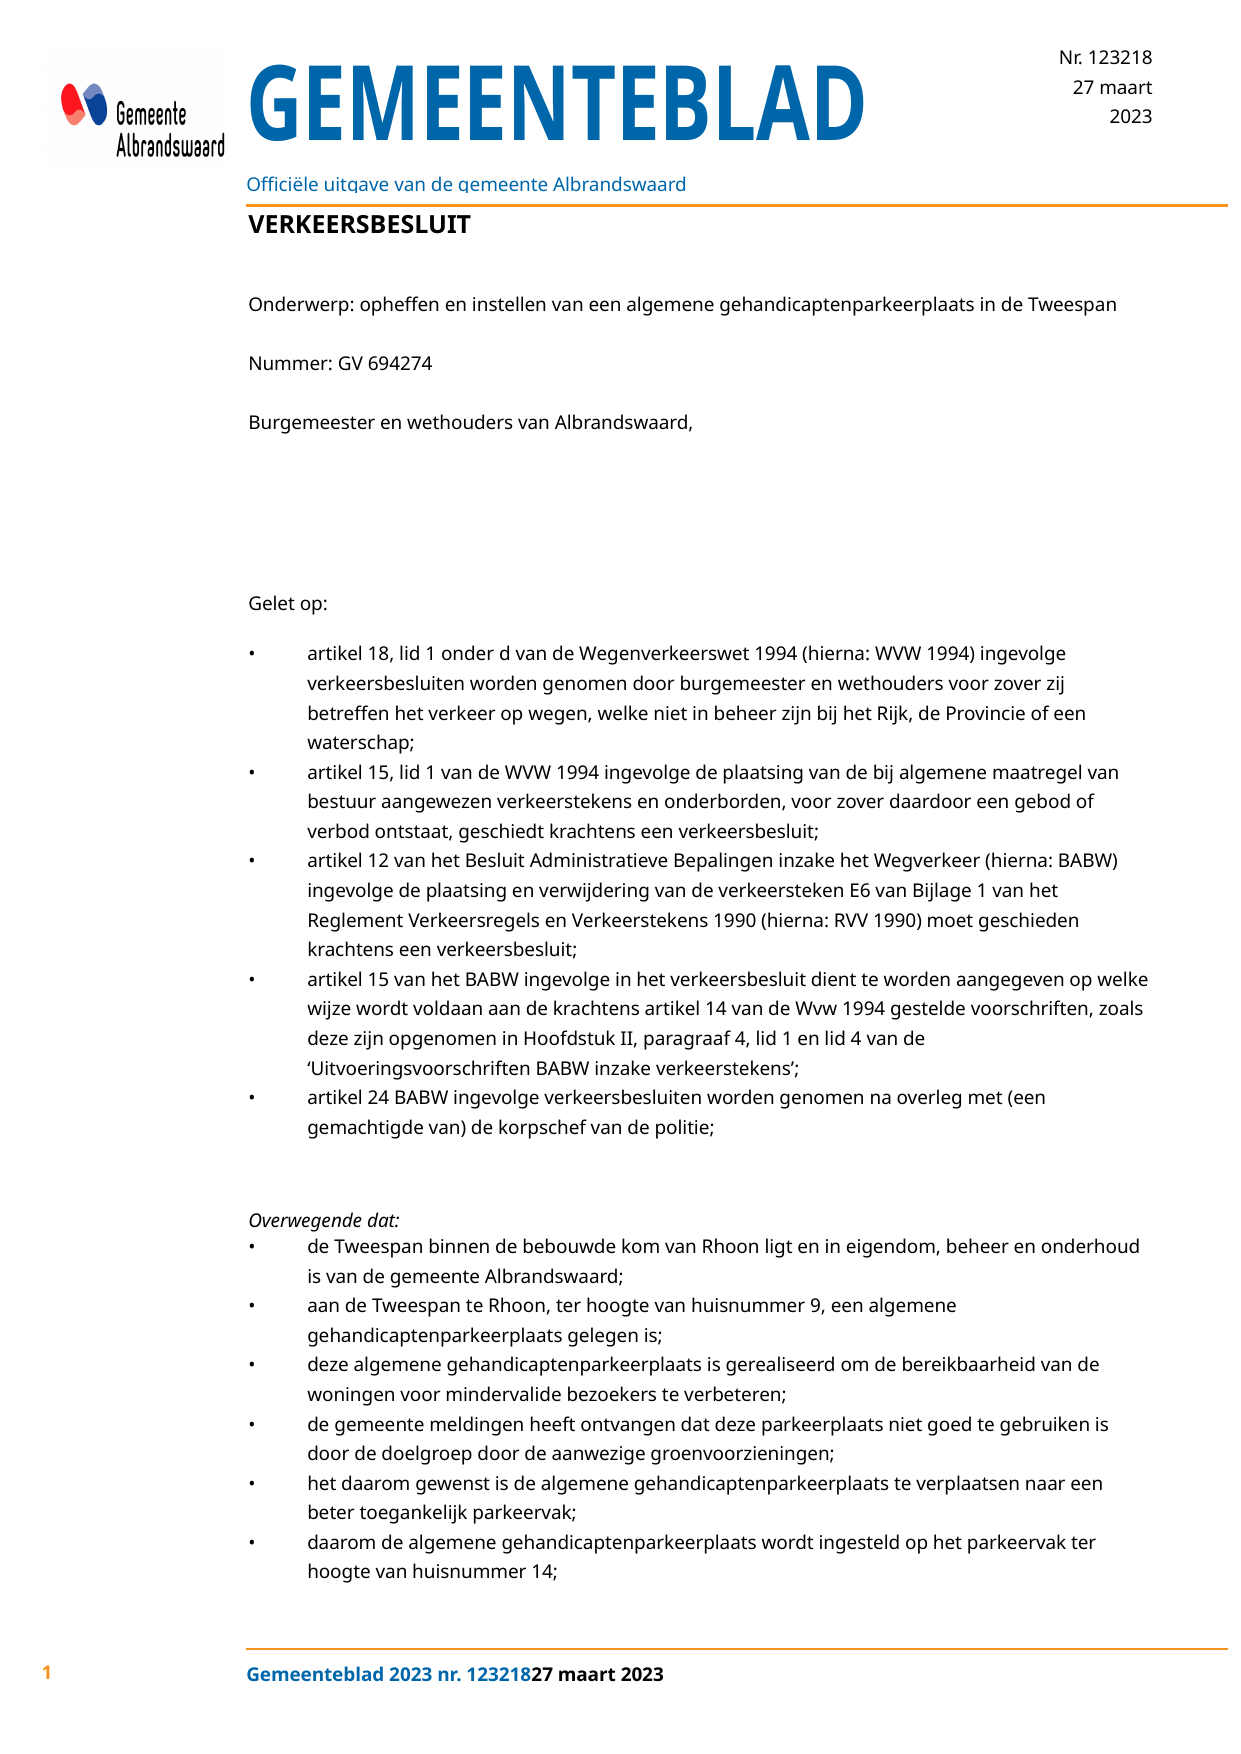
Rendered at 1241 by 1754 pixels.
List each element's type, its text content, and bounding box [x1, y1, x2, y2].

list deze algemene gehandicaptenparkeerplaats is gerealiseerd om de bereikbaarheid van de woningen voor mindervalide bezoekers te verbeteren; [248, 1352, 1152, 1407]
text VERKEERSBESLUIT [248, 207, 1152, 241]
list het daarom gewenst is de algemene gehandicaptenparkeerplaats te verplaatsen naar een beter toegankelijk parkeervak; [248, 1470, 1152, 1525]
list de gemeente meldingen heeft ontvangen dat deze parkeerplaats niet goed te gebruiken is door de doelgroep door de aanwezige groenvoorzieningen; [248, 1411, 1152, 1466]
list artikel 15 van het BABW ingevolge in het verkeersbesluit dient te worden aangegeven op welke wijze wordt voldaan aan de krachtens artikel 14 van de Wvw 1994 gestelde voorschriften, zoals deze zijn opgenomen in Hoofdstuk II, paragraaf 4, lid 1 en lid 4 van de ‘Uitvoeringsvoorschriften BABW inzake verkeerstekens’; [248, 966, 1152, 1081]
text Gelet op: [248, 590, 1152, 616]
text Nummer: GV 694274 [248, 350, 1152, 376]
list de Tweespan binnen de bebouwde kom van Rhoon ligt en in eigendom, beheer en onderhoud is van de gemeente Albrandswaard; [248, 1233, 1152, 1288]
list artikel 12 van het Besluit Administratieve Bepalingen inzake het Wegverkeer (hierna: BABW) ingevolge de plaatsing en verwijdering van de verkeersteken E6 van Bijlage 1 van het Reglement Verkeersregels en Verkeerstekens 1990 (hierna: RVV 1990) moet geschieden krachtens een verkeersbesluit; [248, 848, 1152, 962]
list daarom de algemene gehandicaptenparkeerplaats wordt ingesteld op het parkeervak ter hoogte van huisnummer 14; [248, 1529, 1152, 1584]
text Overwegende dat: [248, 1207, 1152, 1233]
text Burgemeester en wethouders van Albrandswaard, [248, 409, 1152, 435]
picture [41, 47, 231, 172]
list artikel 24 BABW ingevolge verkeersbesluiten worden genomen na overleg met (een gemachtigde van) de korpschef van de politie; [248, 1084, 1152, 1140]
list artikel 15, lid 1 van de WVW 1994 ingevolge de plaatsing van de bij algemene maatregel van bestuur aangewezen verkeerstekens en onderborden, voor zover daardoor een gebod of verbod ontstaat, geschiedt krachtens een verkeersbesluit; [248, 759, 1152, 844]
text Onderwerp: opheffen en instellen van een algemene gehandicaptenparkeerplaats in de Tweespan [248, 291, 1152, 317]
list aan de Tweespan te Rhoon, ter hoogte van huisnummer 9, een algemene gehandicaptenparkeerplaats gelegen is; [248, 1292, 1152, 1348]
list artikel 18, lid 1 onder d van de Wegenverkeerswet 1994 (hierna: WVW 1994) ingevolge verkeersbesluiten worden genomen door burgemeester en wethouders voor zover zij betreffen het verkeer op wegen, welke niet in beheer zijn bij het Rijk, de Provincie of een waterschap; [248, 641, 1152, 755]
